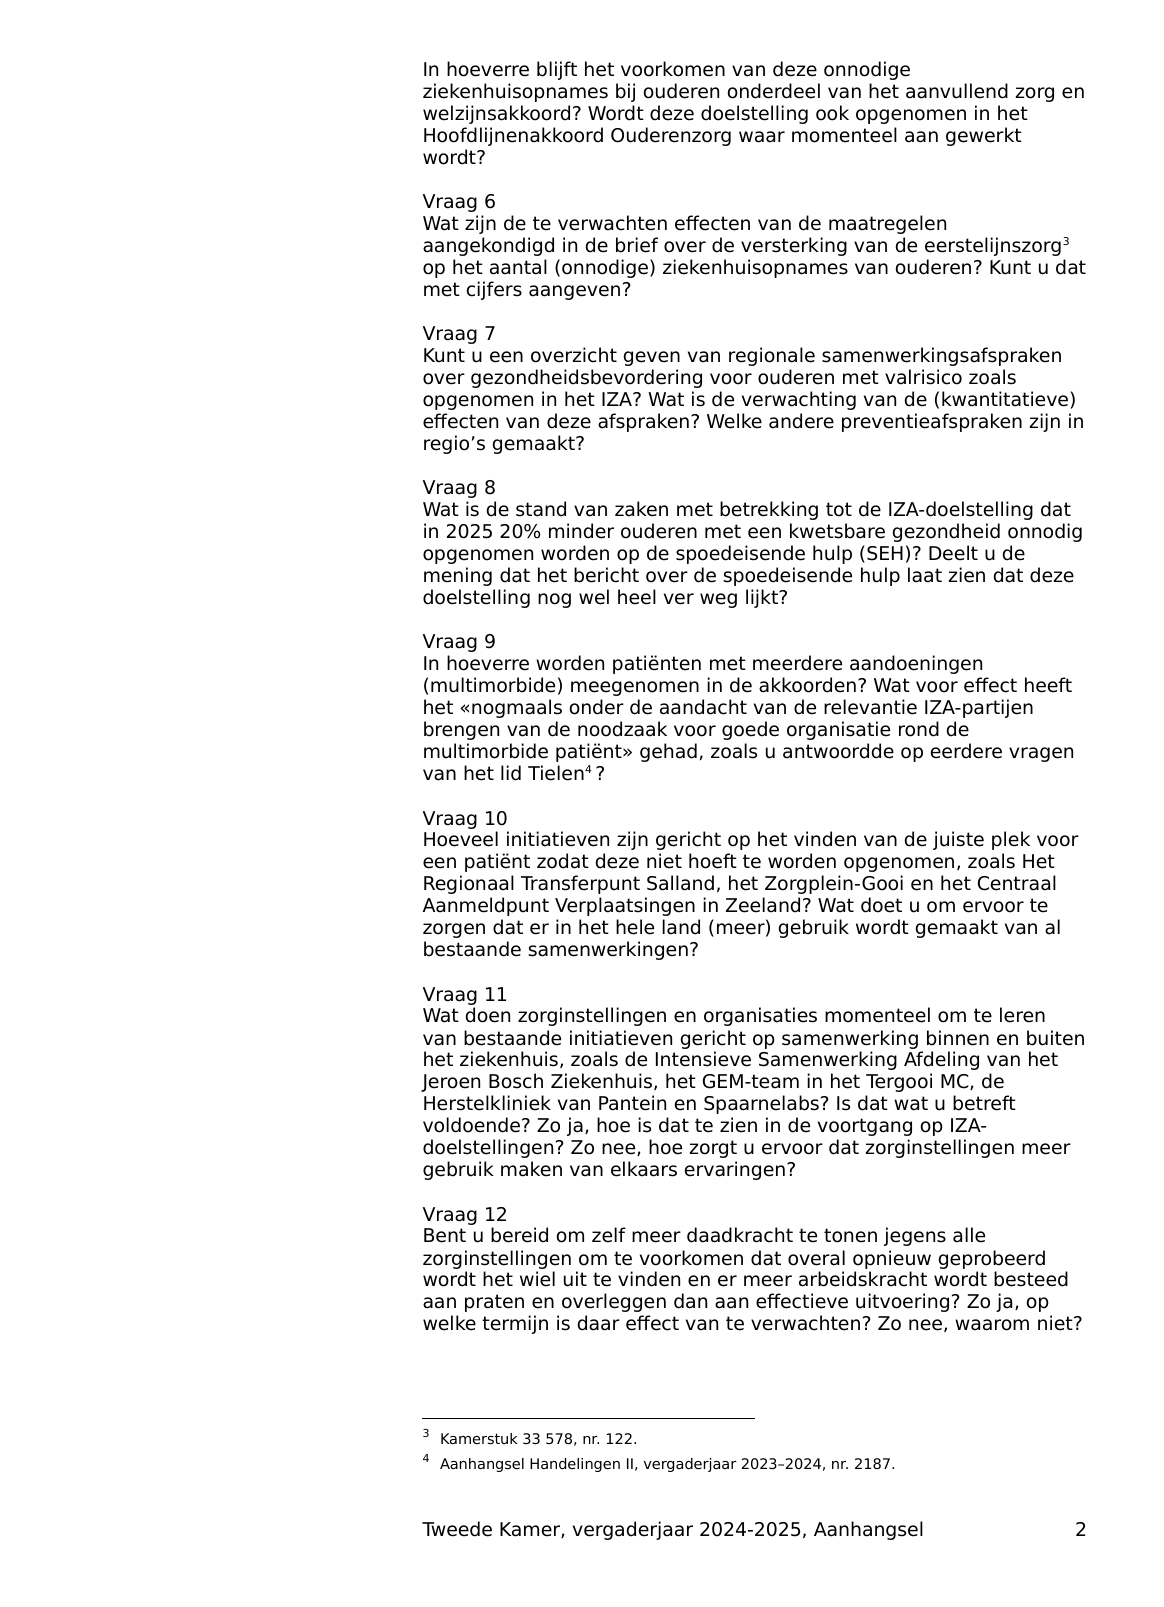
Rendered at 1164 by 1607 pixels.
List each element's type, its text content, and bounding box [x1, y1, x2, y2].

text Kunt u een overzicht geven van regionale samenwerkingsafspraken over gezondheidsbevordering voor ouderen met valrisico zoals opgenomen in het IZA? Wat is de verwachting van de (kwantitatieve) effecten van deze afspraken? Welke andere preventieafspraken zijn in regio’s gemaakt? [422, 345, 1087, 455]
text Vraag 9 [422, 631, 1087, 653]
text Bent u bereid om zelf meer daadkracht te tonen jegens alle zorginstellingen om te voorkomen dat overal opnieuw geprobeerd wordt het wiel uit te vinden en er meer arbeidskracht wordt besteed aan praten en overleggen dan aan effectieve uitvoering? Zo ja, op welke termijn is daar effect van te verwachten? Zo nee, waarom niet? [422, 1225, 1087, 1335]
text Kamerstuk 33 578, nr. 122. [422, 1427, 1087, 1449]
text In hoeverre blijft het voorkomen van deze onnodige ziekenhuisopnames bij ouderen onderdeel van het aanvullend zorg en welzijnsakkoord? Wordt deze doelstelling ook opgenomen in het Hoofdlijnenakkoord Ouderenzorg waar momenteel aan gewerkt wordt? [422, 59, 1087, 169]
text Vraag 12 [422, 1203, 1087, 1225]
text Vraag 6 [422, 191, 1087, 213]
text Vraag 7 [422, 323, 1087, 345]
text Vraag 10 [422, 807, 1087, 829]
text Vraag 11 [422, 983, 1087, 1005]
text Hoeveel initiatieven zijn gericht op het vinden van de juiste plek voor een patiënt zodat deze niet hoeft te worden opgenomen, zoals Het Regionaal Transferpunt Salland, het Zorgplein-Gooi en het Centraal Aanmeldpunt Verplaatsingen in Zeeland? Wat doet u om ervoor te zorgen dat er in het hele land (meer) gebruik wordt gemaakt van al bestaande samenwerkingen? [422, 829, 1087, 961]
text Wat is de stand van zaken met betrekking tot de IZA-doelstelling dat in 2025 20% minder ouderen met een kwetsbare gezondheid onnodig opgenomen worden op de spoedeisende hulp (SEH)? Deelt u de mening dat het bericht over de spoedeisende hulp laat zien dat deze doelstelling nog wel heel ver weg lijkt? [422, 499, 1087, 609]
text Wat doen zorginstellingen en organisaties momenteel om te leren van bestaande initiatieven gericht op samenwerking binnen en buiten het ziekenhuis, zoals de Intensieve Samenwerking Afdeling van het Jeroen Bosch Ziekenhuis, het GEM-team in het Tergooi MC, de Herstelkliniek van Pantein en Spaarnelabs? Is dat wat u betreft voldoende? Zo ja, hoe is dat te zien in de voortgang op IZA-doelstellingen? Zo nee, hoe zorgt u ervoor dat zorginstellingen meer gebruik maken van elkaars ervaringen? [422, 1005, 1087, 1181]
text In hoeverre worden patiënten met meerdere aandoeningen (multimorbide) meegenomen in de akkoorden? Wat voor effect heeft het «nogmaals onder de aandacht van de relevantie IZA-partijen brengen van de noodzaak voor goede organisatie rond de multimorbide patiënt» gehad, zoals u antwoordde op eerdere vragen van het lid Tielen? [422, 653, 1087, 785]
text Wat zijn de te verwachten effecten van de maatregelen aangekondigd in de brief over de versterking van de eerstelijnszorg op het aantal (onnodige) ziekenhuisopnames van ouderen? Kunt u dat met cijfers aangeven? [422, 213, 1087, 301]
text Vraag 8 [422, 477, 1087, 499]
text Aanhangsel Handelingen II, vergaderjaar 2023–2024, nr. 2187. [422, 1452, 1087, 1474]
